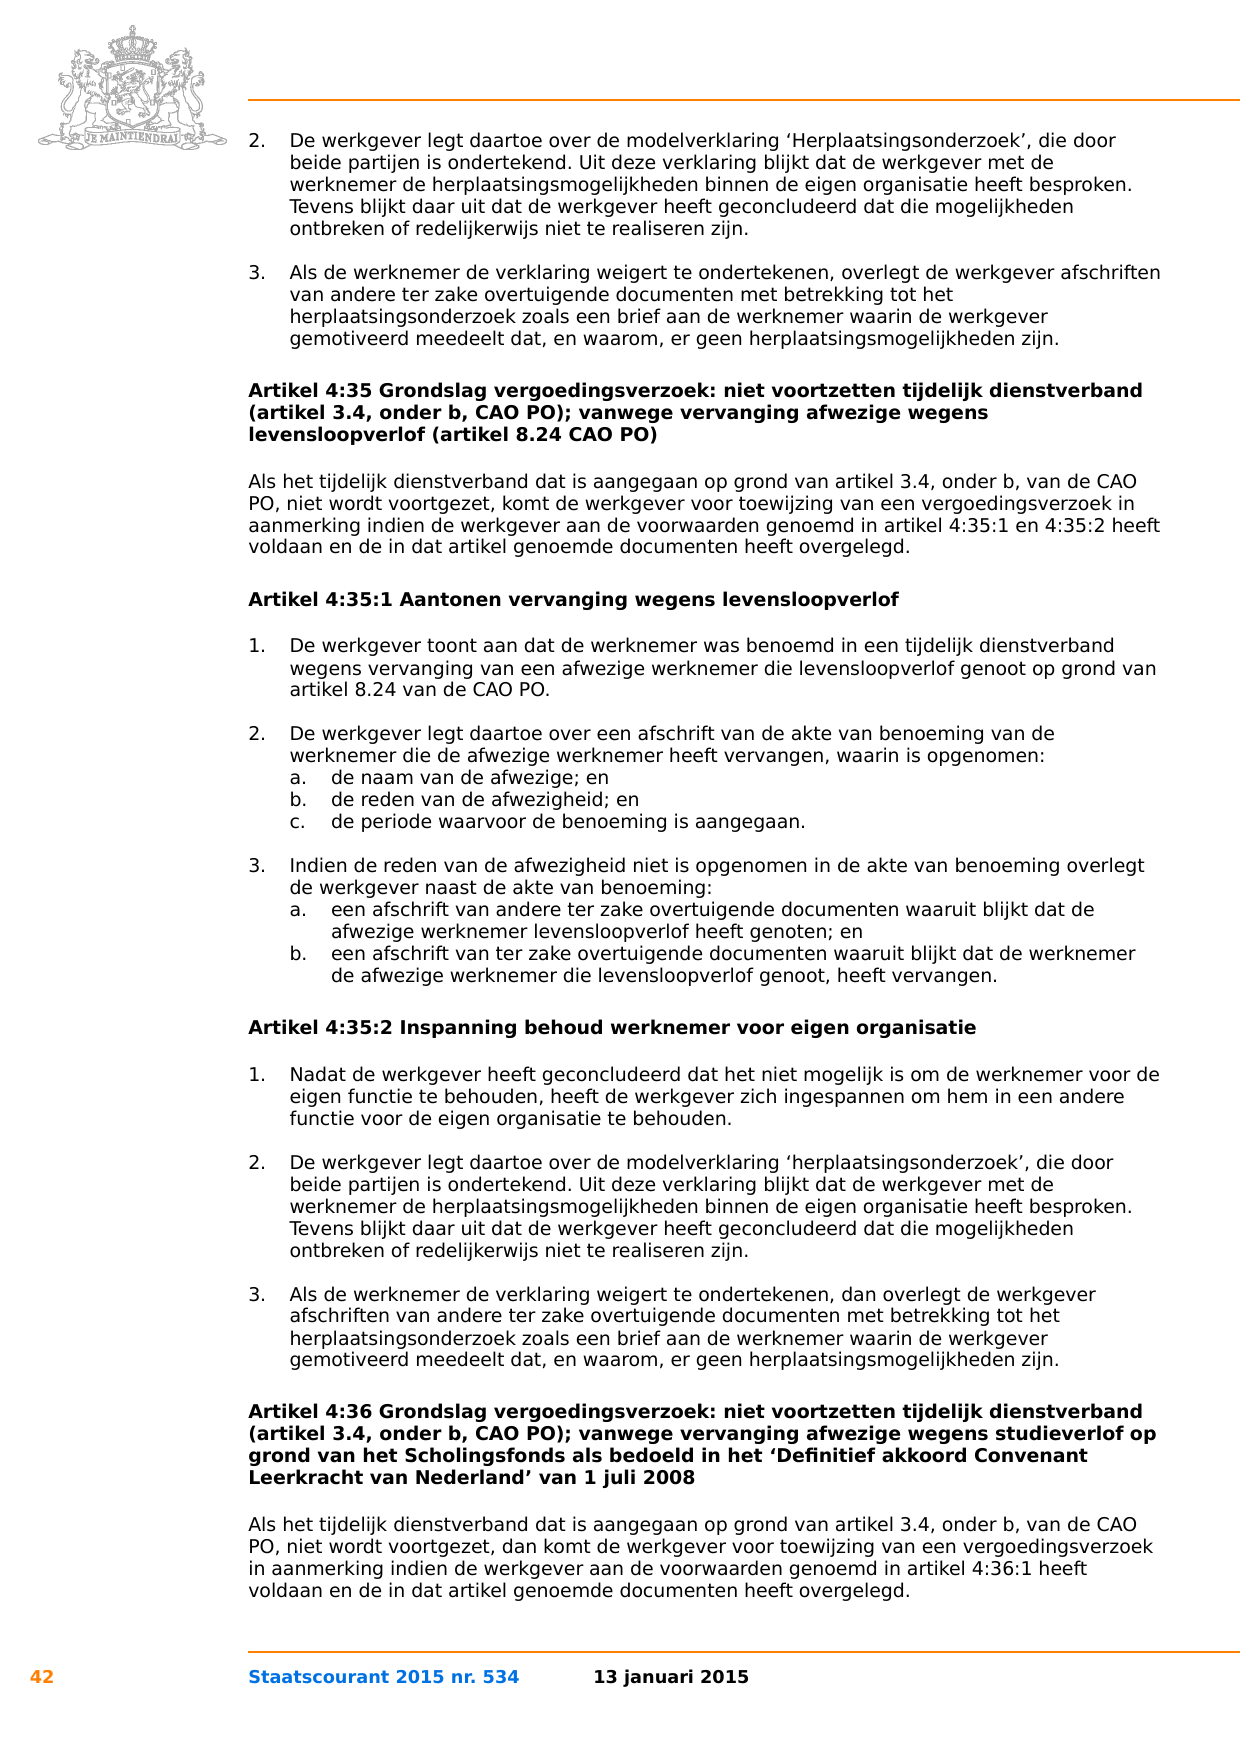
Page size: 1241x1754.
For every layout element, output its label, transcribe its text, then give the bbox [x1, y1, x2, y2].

text 2. De werkgever legt daartoe over de modelverklaring ‘herplaatsingsonderzoek’, die door beide partijen is ondertekend. Uit deze verklaring blijkt dat de werkgever met de werknemer de herplaatsingsmogelijkheden binnen de eigen organisatie heeft besproken. Tevens blijkt daar uit dat de werkgever heeft geconcludeerd dat die mogelijkheden ontbreken of redelijkerwijs niet te realiseren zijn. [248, 1152, 1163, 1262]
text 1. Nadat de werkgever heeft geconcludeerd dat het niet mogelijk is om de werknemer voor de eigen functie te behouden, heeft de werkgever zich ingespannen om hem in een andere functie voor de eigen organisatie te behouden. [248, 1064, 1163, 1130]
text Als het tijdelijk dienstverband dat is aangegaan op grond van artikel 3.4, onder b, van de CAO PO, niet wordt voortgezet, komt de werkgever voor toewijzing van een vergoedingsverzoek in aanmerking indien de werkgever aan de voorwaarden genoemd in artikel 4:35:1 en 4:35:2 heeft voldaan en de in dat artikel genoemde documenten heeft overgelegd. [248, 471, 1163, 558]
subtitle Artikel 4:35 Grondslag vergoedingsverzoek: niet voortzetten tijdelijk dienstverband (artikel 3.4, onder b, CAO PO); vanwege vervanging afwezige wegens levensloopverlof (artikel 8.24 CAO PO) [248, 379, 1163, 446]
text b. de reden van de afwezigheid; en [289, 789, 1163, 811]
subtitle Artikel 4:35:2 Inspanning behoud werknemer voor eigen organisatie [248, 1017, 1163, 1039]
subtitle Artikel 4:36 Grondslag vergoedingsverzoek: niet voortzetten tijdelijk dienstverband (artikel 3.4, onder b, CAO PO); vanwege vervanging afwezige wegens studieverlof op grond van het Scholingsfonds als bedoeld in het ‘Definitief akkoord Convenant Leerkracht van Nederland’ van 1 juli 2008 [248, 1401, 1163, 1489]
text a. een afschrift van andere ter zake overtuigende documenten waaruit blijkt dat de afwezige werknemer levensloopverlof heeft genoten; en [289, 899, 1163, 943]
picture [38, 25, 227, 150]
text 3. Indien de reden van de afwezigheid niet is opgenomen in de akte van benoeming overlegt de werkgever naast de akte van benoeming: [248, 855, 1163, 899]
subtitle Artikel 4:35:1 Aantonen vervanging wegens levensloopverlof [248, 588, 1163, 610]
text a. de naam van de afwezige; en [289, 767, 1163, 789]
text 2. De werkgever legt daartoe over een afschrift van de akte van benoeming van de werknemer die de afwezige werknemer heeft vervangen, waarin is opgenomen: [248, 723, 1163, 767]
text 1. De werkgever toont aan dat de werknemer was benoemd in een tijdelijk dienstverband wegens vervanging van een afwezige werknemer die levensloopverlof genoot op grond van artikel 8.24 van de CAO PO. [248, 635, 1163, 701]
text b. een afschrift van ter zake overtuigende documenten waaruit blijkt dat de werknemer de afwezige werknemer die levensloopverlof genoot, heeft vervangen. [289, 943, 1163, 987]
text 3. Als de werknemer de verklaring weigert te ondertekenen, dan overlegt de werkgever afschriften van andere ter zake overtuigende documenten met betrekking tot het herplaatsingsonderzoek zoals een brief aan de werknemer waarin de werkgever gemotiveerd meedeelt dat, en waarom, er geen herplaatsingsmogelijkheden zijn. [248, 1283, 1163, 1371]
text c. de periode waarvoor de benoeming is aangegaan. [289, 811, 1163, 833]
text 2. De werkgever legt daartoe over de modelverklaring ‘Herplaatsingsonderzoek’, die door beide partijen is ondertekend. Uit deze verklaring blijkt dat de werkgever met de werknemer de herplaatsingsmogelijkheden binnen de eigen organisatie heeft besproken. Tevens blijkt daar uit dat de werkgever heeft geconcludeerd dat die mogelijkheden ontbreken of redelijkerwijs niet te realiseren zijn. [248, 130, 1163, 240]
text 3. Als de werknemer de verklaring weigert te ondertekenen, overlegt de werkgever afschriften van andere ter zake overtuigende documenten met betrekking tot het herplaatsingsonderzoek zoals een brief aan de werknemer waarin de werkgever gemotiveerd meedeelt dat, en waarom, er geen herplaatsingsmogelijkheden zijn. [248, 262, 1163, 349]
text Als het tijdelijk dienstverband dat is aangegaan op grond van artikel 3.4, onder b, van de CAO PO, niet wordt voortgezet, dan komt de werkgever voor toewijzing van een vergoedingsverzoek in aanmerking indien de werkgever aan de voorwaarden genoemd in artikel 4:36:1 heeft voldaan en de in dat artikel genoemde documenten heeft overgelegd. [248, 1514, 1163, 1602]
